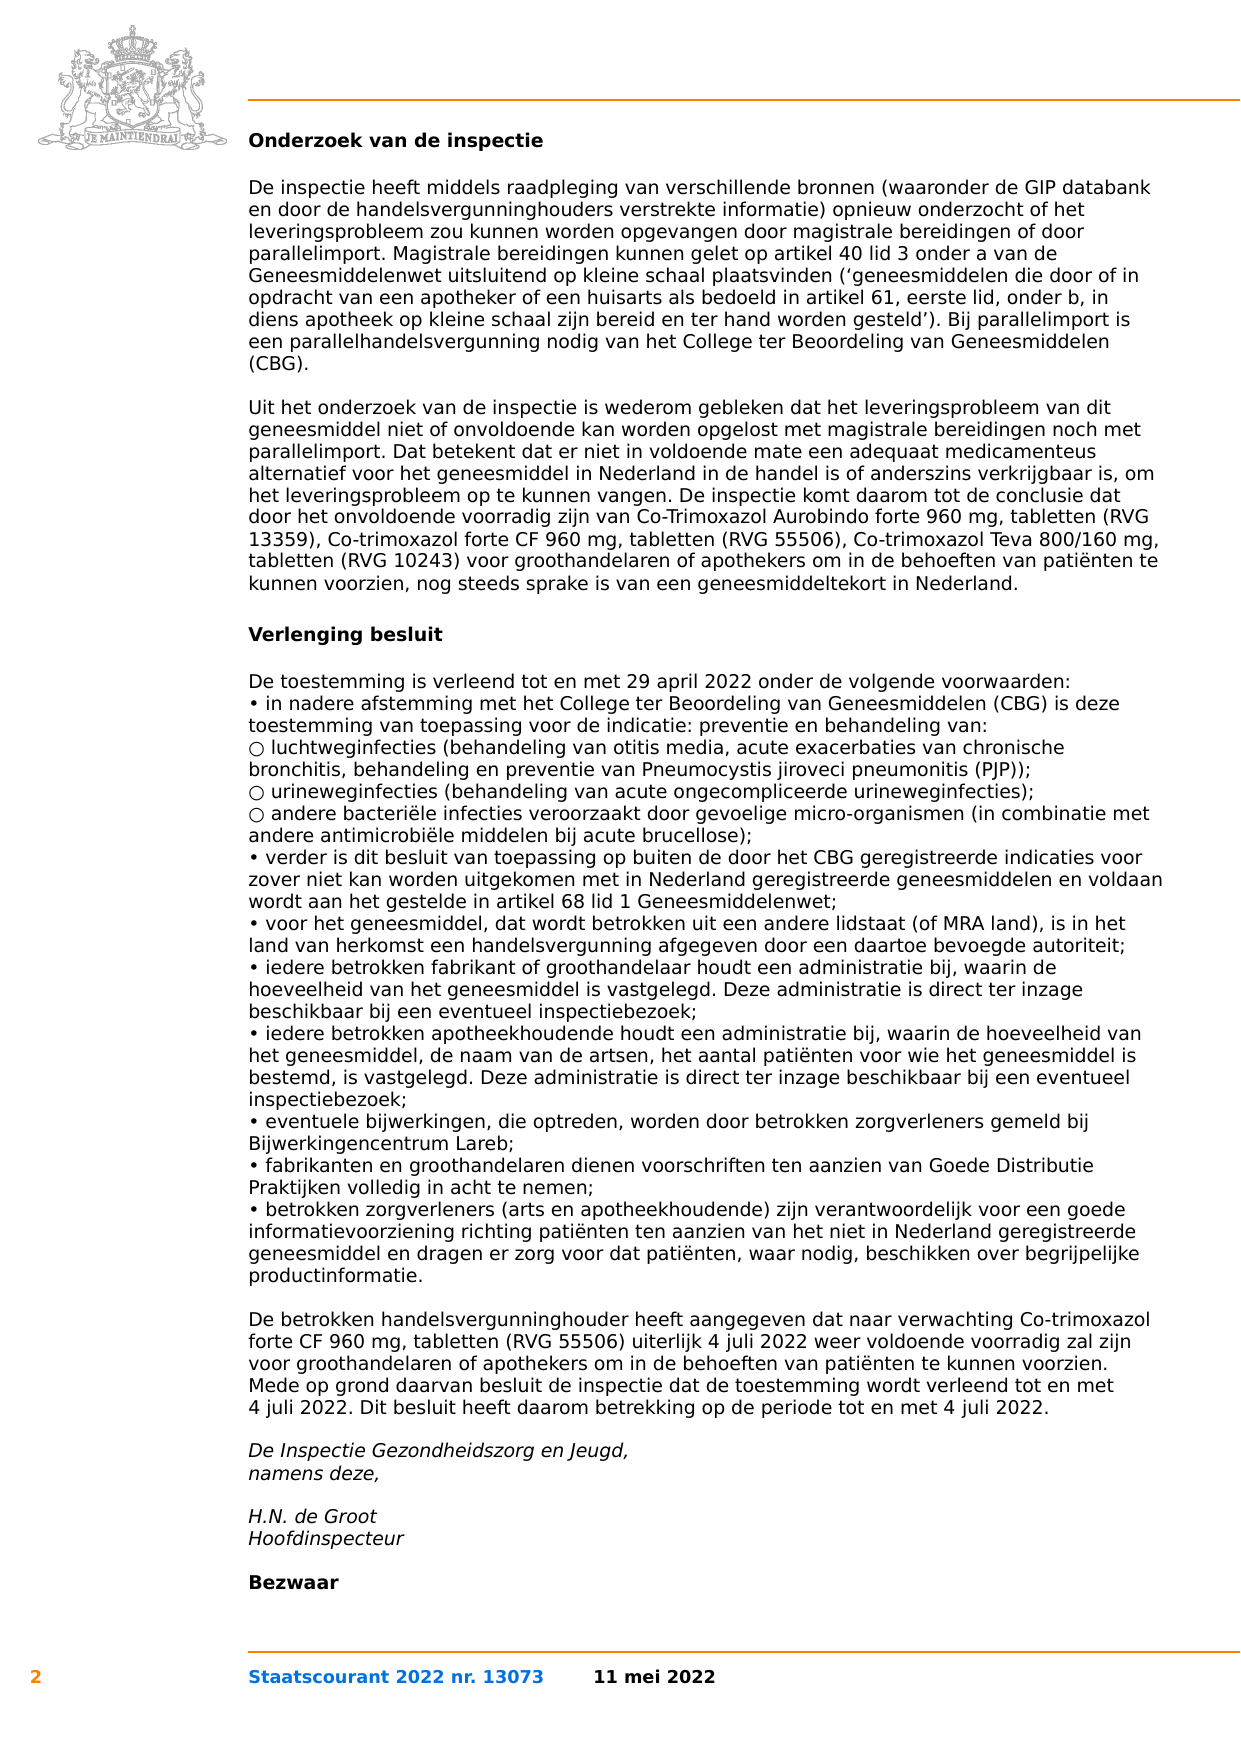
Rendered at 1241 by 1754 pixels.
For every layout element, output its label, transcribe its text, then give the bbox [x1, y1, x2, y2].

text ○ luchtweginfecties (behandeling van otitis media, acute exacerbaties van chronische bronchitis, behandeling en preventie van Pneumocystis jiroveci pneumonitis (PJP)); [248, 737, 1163, 781]
text De toestemming is verleend tot en met 29 april 2022 onder de volgende voorwaarden: [248, 671, 1163, 693]
text ○ andere bacteriële infecties veroorzaakt door gevoelige micro-organismen (in combinatie met andere antimicrobiële middelen bij acute brucellose); [248, 803, 1163, 847]
text • iedere betrokken fabrikant of groothandelaar houdt een administratie bij, waarin de hoeveelheid van het geneesmiddel is vastgelegd. Deze administratie is direct ter inzage beschikbaar bij een eventueel inspectiebezoek; [248, 957, 1163, 1023]
text • eventuele bijwerkingen, die optreden, worden door betrokken zorgverleners gemeld bij Bijwerkingencentrum Lareb; [248, 1111, 1163, 1155]
subtitle Verlenging besluit [248, 624, 1163, 646]
text • iedere betrokken apotheekhoudende houdt een administratie bij, waarin de hoeveelheid van het geneesmiddel, de naam van de artsen, het aantal patiënten voor wie het geneesmiddel is bestemd, is vastgelegd. Deze administratie is direct ter inzage beschikbaar bij een eventueel inspectiebezoek; [248, 1023, 1163, 1111]
text De betrokken handelsvergunninghouder heeft aangegeven dat naar verwachting Co-trimoxazol forte CF 960 mg, tabletten (RVG 55506) uiterlijk 4 juli 2022 weer voldoende voorradig zal zijn voor groothandelaren of apothekers om in de behoeften van patiënten te kunnen voorzien. Mede op grond daarvan besluit de inspectie dat de toestemming wordt verleend tot en met 4 juli 2022. Dit besluit heeft daarom betrekking op de periode tot en met 4 juli 2022. [248, 1309, 1163, 1418]
subtitle Onderzoek van de inspectie [248, 130, 1163, 152]
text Uit het onderzoek van de inspectie is wederom gebleken dat het leveringsprobleem van dit geneesmiddel niet of onvoldoende kan worden opgelost met magistrale bereidingen noch met parallelimport. Dat betekent dat er niet in voldoende mate een adequaat medicamenteus alternatief voor het geneesmiddel in Nederland in de handel is of anderszins verkrijgbaar is, om het leveringsprobleem op te kunnen vangen. De inspectie komt daarom tot de conclusie dat door het onvoldoende voorradig zijn van Co-Trimoxazol Aurobindo forte 960 mg, tabletten (RVG 13359), Co-trimoxazol forte CF 960 mg, tabletten (RVG 55506), Co-trimoxazol Teva 800/160 mg, tabletten (RVG 10243) voor groothandelaren of apothekers om in de behoeften van patiënten te kunnen voorzien, nog steeds sprake is van een geneesmiddeltekort in Nederland. [248, 397, 1163, 594]
text • in nadere afstemming met het College ter Beoordeling van Geneesmiddelen (CBG) is deze toestemming van toepassing voor de indicatie: preventie en behandeling van: [248, 693, 1163, 737]
text De inspectie heeft middels raadpleging van verschillende bronnen (waaronder de GIP databank en door de handelsvergunninghouders verstrekte informatie) opnieuw onderzocht of het leveringsprobleem zou kunnen worden opgevangen door magistrale bereidingen of door parallelimport. Magistrale bereidingen kunnen gelet op artikel 40 lid 3 onder a van de Geneesmiddelenwet uitsluitend op kleine schaal plaatsvinden (‘geneesmiddelen die door of in opdracht van een apotheker of een huisarts als bedoeld in artikel 61, eerste lid, onder b, in diens apotheek op kleine schaal zijn bereid en ter hand worden gesteld’). Bij parallelimport is een parallelhandelsvergunning nodig van het College ter Beoordeling van Geneesmiddelen (CBG). [248, 177, 1163, 375]
text • fabrikanten en groothandelaren dienen voorschriften ten aanzien van Goede Distributie Praktijken volledig in acht te nemen; [248, 1155, 1163, 1199]
text • betrokken zorgverleners (arts en apotheekhoudende) zijn verantwoordelijk voor een goede informatievoorziening richting patiënten ten aanzien van het niet in Nederland geregistreerde geneesmiddel en dragen er zorg voor dat patiënten, waar nodig, beschikken over begrijpelijke productinformatie. [248, 1199, 1163, 1287]
text ○ urineweginfecties (behandeling van acute ongecompliceerde urineweginfecties); [248, 781, 1163, 803]
text De Inspectie Gezondheidszorg en Jeugd, namens deze, H.N. de Groot Hoofdinspecteur [248, 1440, 1163, 1550]
text • verder is dit besluit van toepassing op buiten de door het CBG geregistreerde indicaties voor zover niet kan worden uitgekomen met in Nederland geregistreerde geneesmiddelen en voldaan wordt aan het gestelde in artikel 68 lid 1 Geneesmiddelenwet; [248, 847, 1163, 913]
picture [38, 25, 227, 150]
text Bezwaar [248, 1572, 1163, 1594]
text • voor het geneesmiddel, dat wordt betrokken uit een andere lidstaat (of MRA land), is in het land van herkomst een handelsvergunning afgegeven door een daartoe bevoegde autoriteit; [248, 913, 1163, 957]
